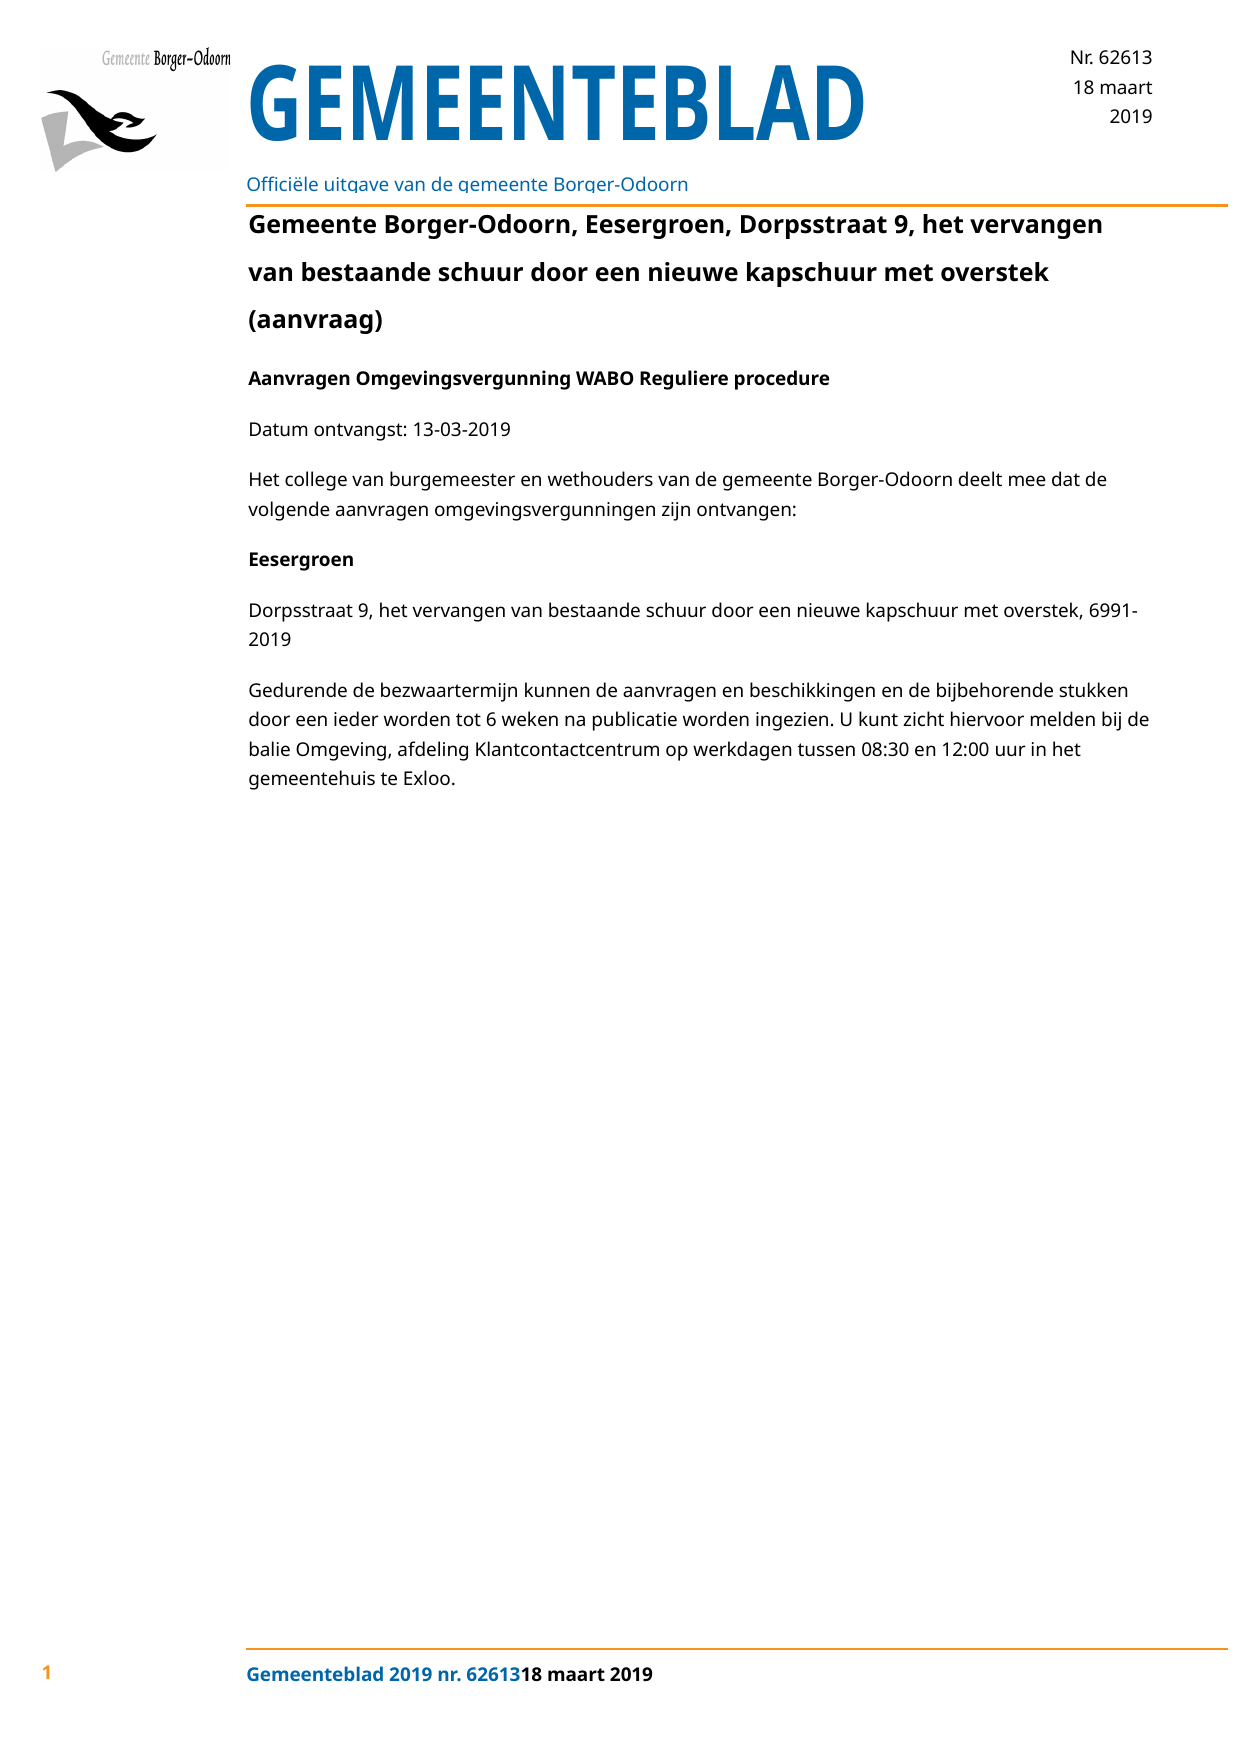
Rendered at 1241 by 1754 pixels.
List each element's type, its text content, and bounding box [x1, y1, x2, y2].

text Dorpsstraat 9, het vervangen van bestaande schuur door een nieuwe kapschuur met overstek, 6991-2019 [248, 597, 1152, 652]
text Eesergroen [248, 546, 1152, 572]
text Aanvragen Omgevingsvergunning WABO Reguliere procedure [248, 366, 1152, 391]
picture [41, 47, 231, 172]
text Gemeente Borger-Odoorn, Eesergroen, Dorpsstraat 9, het vervangen van bestaande schuur door een nieuwe kapschuur met overstek (aanvraag) [248, 207, 1152, 336]
text Gedurende de bezwaartermijn kunnen de aanvragen en beschikkingen en de bijbehorende stukken door een ieder worden tot 6 weken na publicatie worden ingezien. U kunt zicht hiervoor melden bij de balie Omgeving, afdeling Klantcontactcentrum op werkdagen tussen 08:30 en 12:00 uur in het gemeentehuis te Exloo. [248, 677, 1152, 791]
text Het college van burgemeester en wethouders van de gemeente Borger-Odoorn deelt mee dat de volgende aanvragen omgevingsvergunningen zijn ontvangen: [248, 466, 1152, 522]
text Datum ontvangst: 13-03-2019 [248, 416, 1152, 442]
